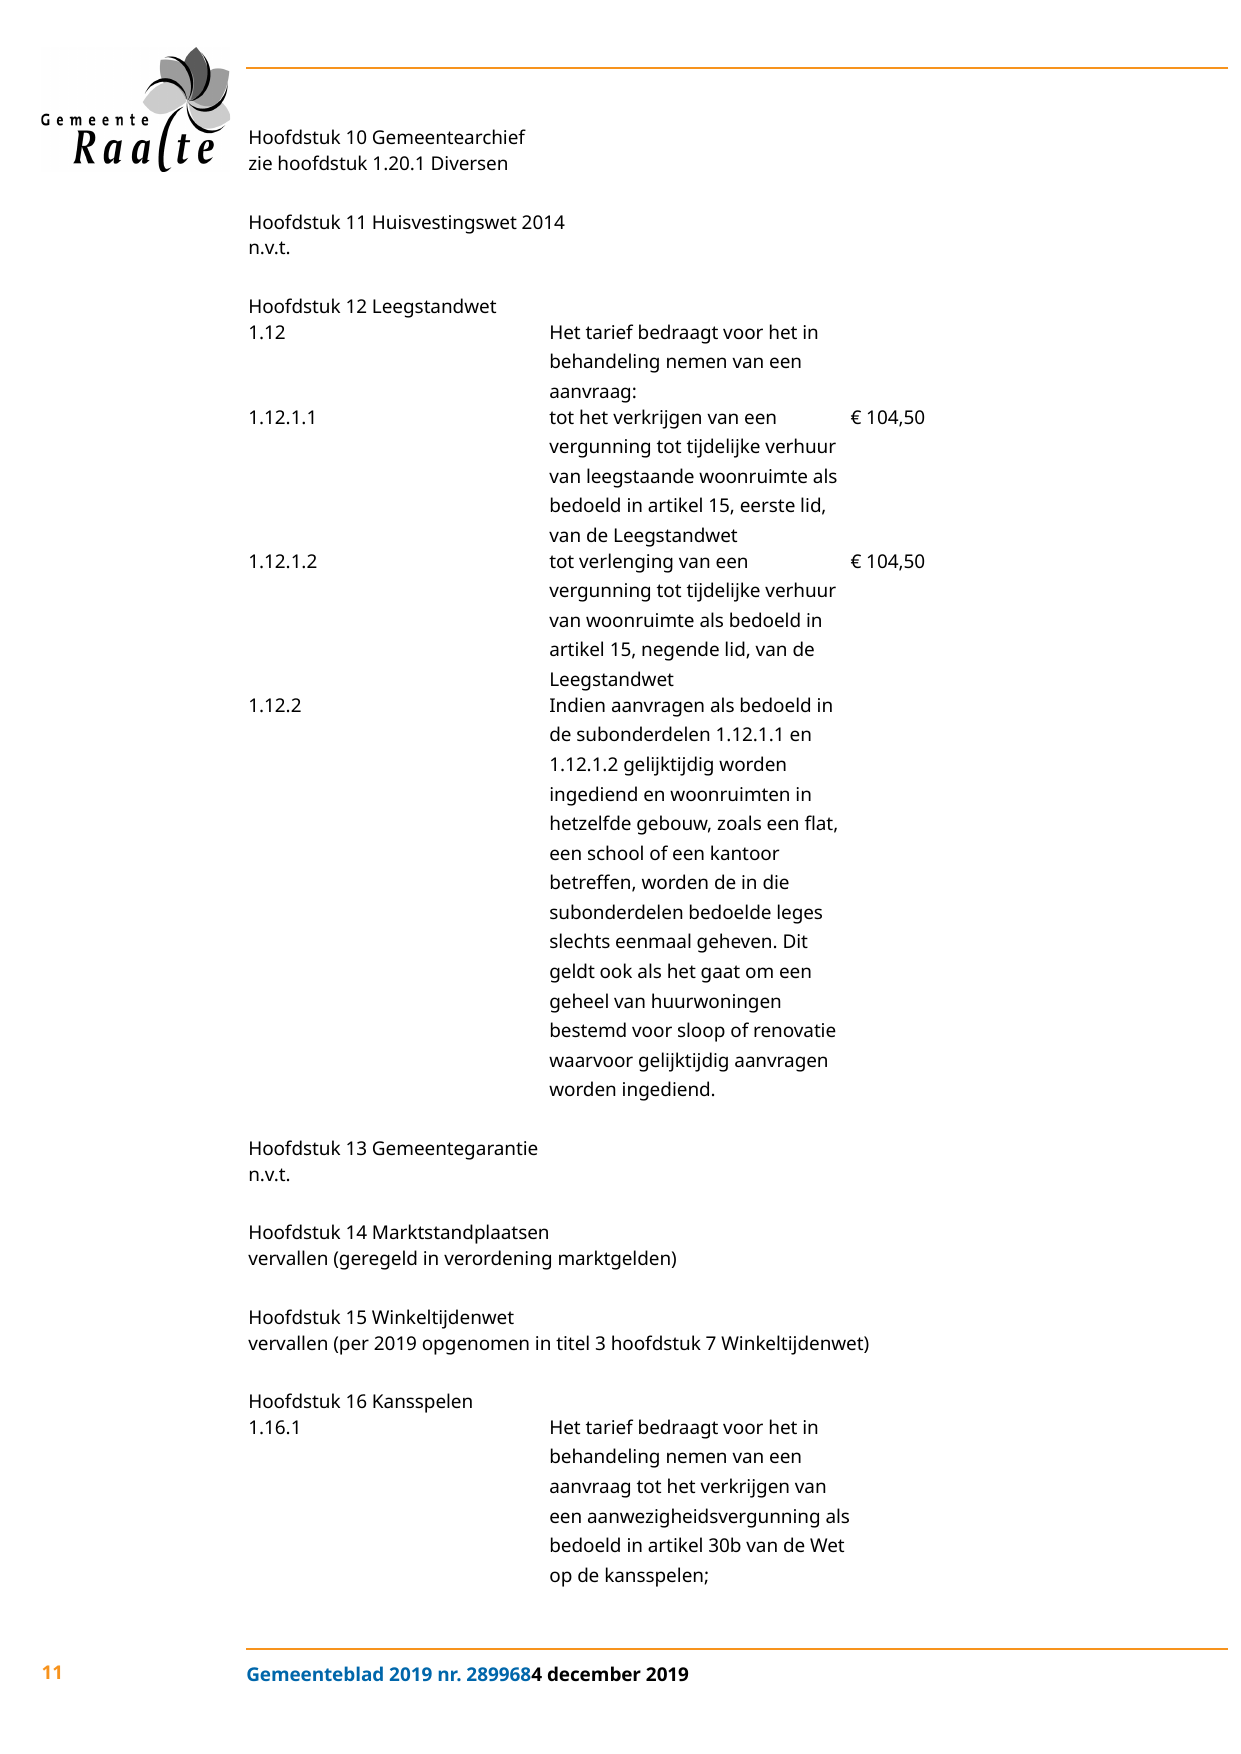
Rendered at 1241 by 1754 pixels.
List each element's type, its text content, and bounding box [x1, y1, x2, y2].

table_cell [850, 692, 1152, 1102]
table_cell 1.12 [248, 319, 549, 404]
picture [41, 47, 231, 172]
table_cell n.v.t. [248, 235, 1152, 260]
table_header Hoofdstuk 11 Huisvestingswet 2014 [248, 209, 700, 234]
table_cell Het tarief bedraagt voor het in behandeling nemen van een aanvraag tot het verkrijgen van een aanwezigheidsvergunning als bedoeld in artikel 30b van de Wet op de kansspelen; [549, 1414, 850, 1588]
table_header Hoofdstuk 16 Kansspelen [248, 1388, 850, 1414]
table_header Hoofdstuk 13 Gemeentegarantie [248, 1135, 700, 1161]
table_cell tot het verkrijgen van een vergunning tot tijdelijke verhuur van leegstaande woonruimte als bedoeld in artikel 15, eerste lid, van de Leegstandwet [549, 404, 850, 548]
table_header Hoofdstuk 15 Winkeltijdenwet [248, 1304, 700, 1330]
table_cell tot verlenging van een vergunning tot tijdelijke verhuur van woonruimte als bedoeld in artikel 15, negende lid, van de Leegstandwet [549, 548, 850, 692]
table_cell € 104,50 [850, 404, 1152, 548]
table_cell 1.12.1.1 [248, 404, 549, 548]
table_cell 1.16.1 [248, 1414, 549, 1588]
table_cell 1.12.1.2 [248, 548, 549, 692]
table_cell [850, 319, 1152, 404]
table_cell € 104,50 [850, 548, 1152, 692]
table_header Hoofdstuk 10 Gemeentearchief [248, 125, 700, 150]
table_cell n.v.t. [248, 1161, 1152, 1187]
table_header Hoofdstuk 12 Leegstandwet [248, 293, 850, 319]
table_cell vervallen (geregeld in verordening marktgelden) [248, 1245, 1152, 1271]
table_cell 1.12.2 [248, 692, 549, 1102]
table_cell zie hoofdstuk 1.20.1 Diversen [248, 150, 1152, 176]
table_header Hoofdstuk 14 Marktstandplaatsen [248, 1220, 700, 1245]
table_cell vervallen (per 2019 opgenomen in titel 3 hoofdstuk 7 Winkeltijdenwet) [248, 1330, 1152, 1355]
table_cell Het tarief bedraagt voor het in behandeling nemen van een aanvraag: [549, 319, 850, 404]
table_cell [850, 1414, 1152, 1588]
table_cell Indien aanvragen als bedoeld in de subonderdelen 1.12.1.1 en 1.12.1.2 gelijktijdig worden ingediend en woonruimten in hetzelfde gebouw, zoals een flat, een school of een kantoor betreffen, worden de in die subonderdelen bedoelde leges slechts eenmaal geheven. Dit geldt ook als het gaat om een geheel van huurwoningen bestemd voor sloop of renovatie waarvoor gelijktijdig aanvragen worden ingediend. [549, 692, 850, 1102]
